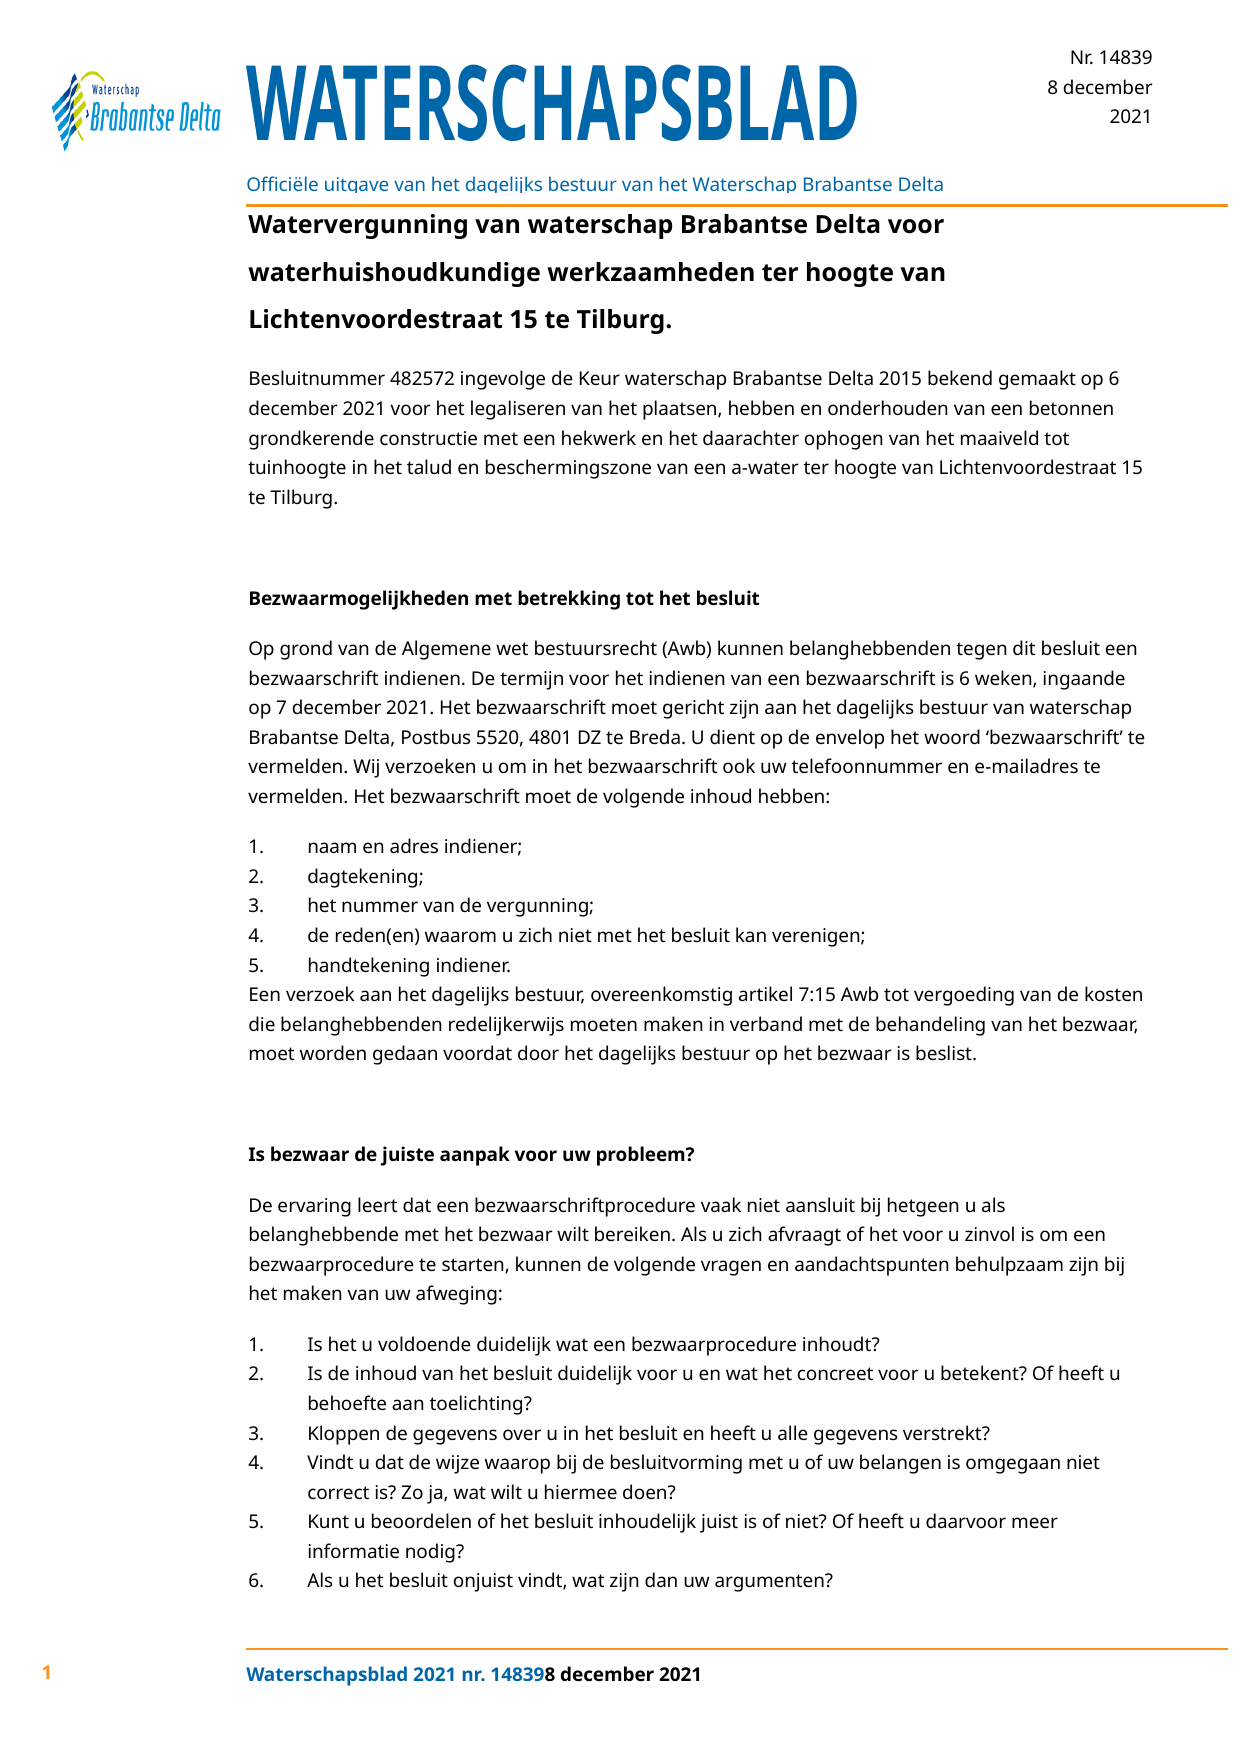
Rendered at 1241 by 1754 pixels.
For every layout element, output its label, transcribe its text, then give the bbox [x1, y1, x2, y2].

text Watervergunning van waterschap Brabantse Delta voor waterhuishoudkundige werkzaamheden ter hoogte van Lichtenvoordestraat 15 te Tilburg. [248, 207, 1152, 336]
list Kunt u beoordelen of het besluit inhoudelijk juist is of niet? Of heeft u daarvoor meer informatie nodig? [248, 1508, 1152, 1564]
list het nummer van de vergunning; [248, 893, 1152, 918]
list naam en adres indiener; [248, 833, 1152, 859]
list de reden(en) waarom u zich niet met het besluit kan verenigen; [248, 922, 1152, 948]
list Als u het besluit onjuist vindt, wat zijn dan uw argumenten? [248, 1568, 1152, 1593]
list Is het u voldoende duidelijk wat een bezwaarprocedure inhoudt? [248, 1331, 1152, 1357]
text Bezwaarmogelijkheden met betrekking tot het besluit [248, 585, 1152, 610]
list Kloppen de gegevens over u in het besluit en heeft u alle gegevens verstrekt? [248, 1420, 1152, 1445]
text Een verzoek aan het dagelijks bestuur, overeenkomstig artikel 7:15 Awb tot vergoeding van de kosten die belanghebbenden redelijkerwijs moeten maken in verband met de behandeling van het bezwaar, moet worden gedaan voordat door het dagelijks bestuur op het bezwaar is beslist. [248, 981, 1152, 1066]
picture [41, 47, 231, 172]
text De ervaring leert dat een bezwaarschriftprocedure vaak niet aansluit bij hetgeen u als belanghebbende met het bezwaar wilt bereiken. Als u zich afvraagt of het voor u zinvol is om een bezwaarprocedure te starten, kunnen de volgende vragen en aandachtspunten behulpzaam zijn bij het maken van uw afweging: [248, 1192, 1152, 1306]
text Op grond van de Algemene wet bestuursrecht (Awb) kunnen belanghebbenden tegen dit besluit een bezwaarschrift indienen. De termijn voor het indienen van een bezwaarschrift is 6 weken, ingaande op 7 december 2021. Het bezwaarschrift moet gericht zijn aan het dagelijks bestuur van waterschap Brabantse Delta, Postbus 5520, 4801 DZ te Breda. U dient op de envelop het woord ‘bezwaarschrift’ te vermelden. Wij verzoeken u om in het bezwaarschrift ook uw telefoonnummer en e‑mailadres te vermelden. Het bezwaarschrift moet de volgende inhoud hebben: [248, 635, 1152, 809]
list dagtekening; [248, 863, 1152, 889]
list Is de inhoud van het besluit duidelijk voor u en wat het concreet voor u betekent? Of heeft u behoefte aan toelichting? [248, 1361, 1152, 1416]
list handtekening indiener. [248, 952, 1152, 977]
text Besluitnummer 482572 ingevolge de Keur waterschap Brabantse Delta 2015 bekend gemaakt op 6 december 2021 voor het legaliseren van het plaatsen, hebben en onderhouden van een betonnen grondkerende constructie met een hekwerk en het daarachter ophogen van het maaiveld tot tuinhoogte in het talud en beschermingszone van een a-water ter hoogte van Lichtenvoordestraat 15 te Tilburg. [248, 366, 1152, 509]
list Vindt u dat de wijze waarop bij de besluitvorming met u of uw belangen is omgegaan niet correct is? Zo ja, wat wilt u hiermee doen? [248, 1449, 1152, 1504]
text Is bezwaar de juiste aanpak voor uw probleem? [248, 1141, 1152, 1167]
